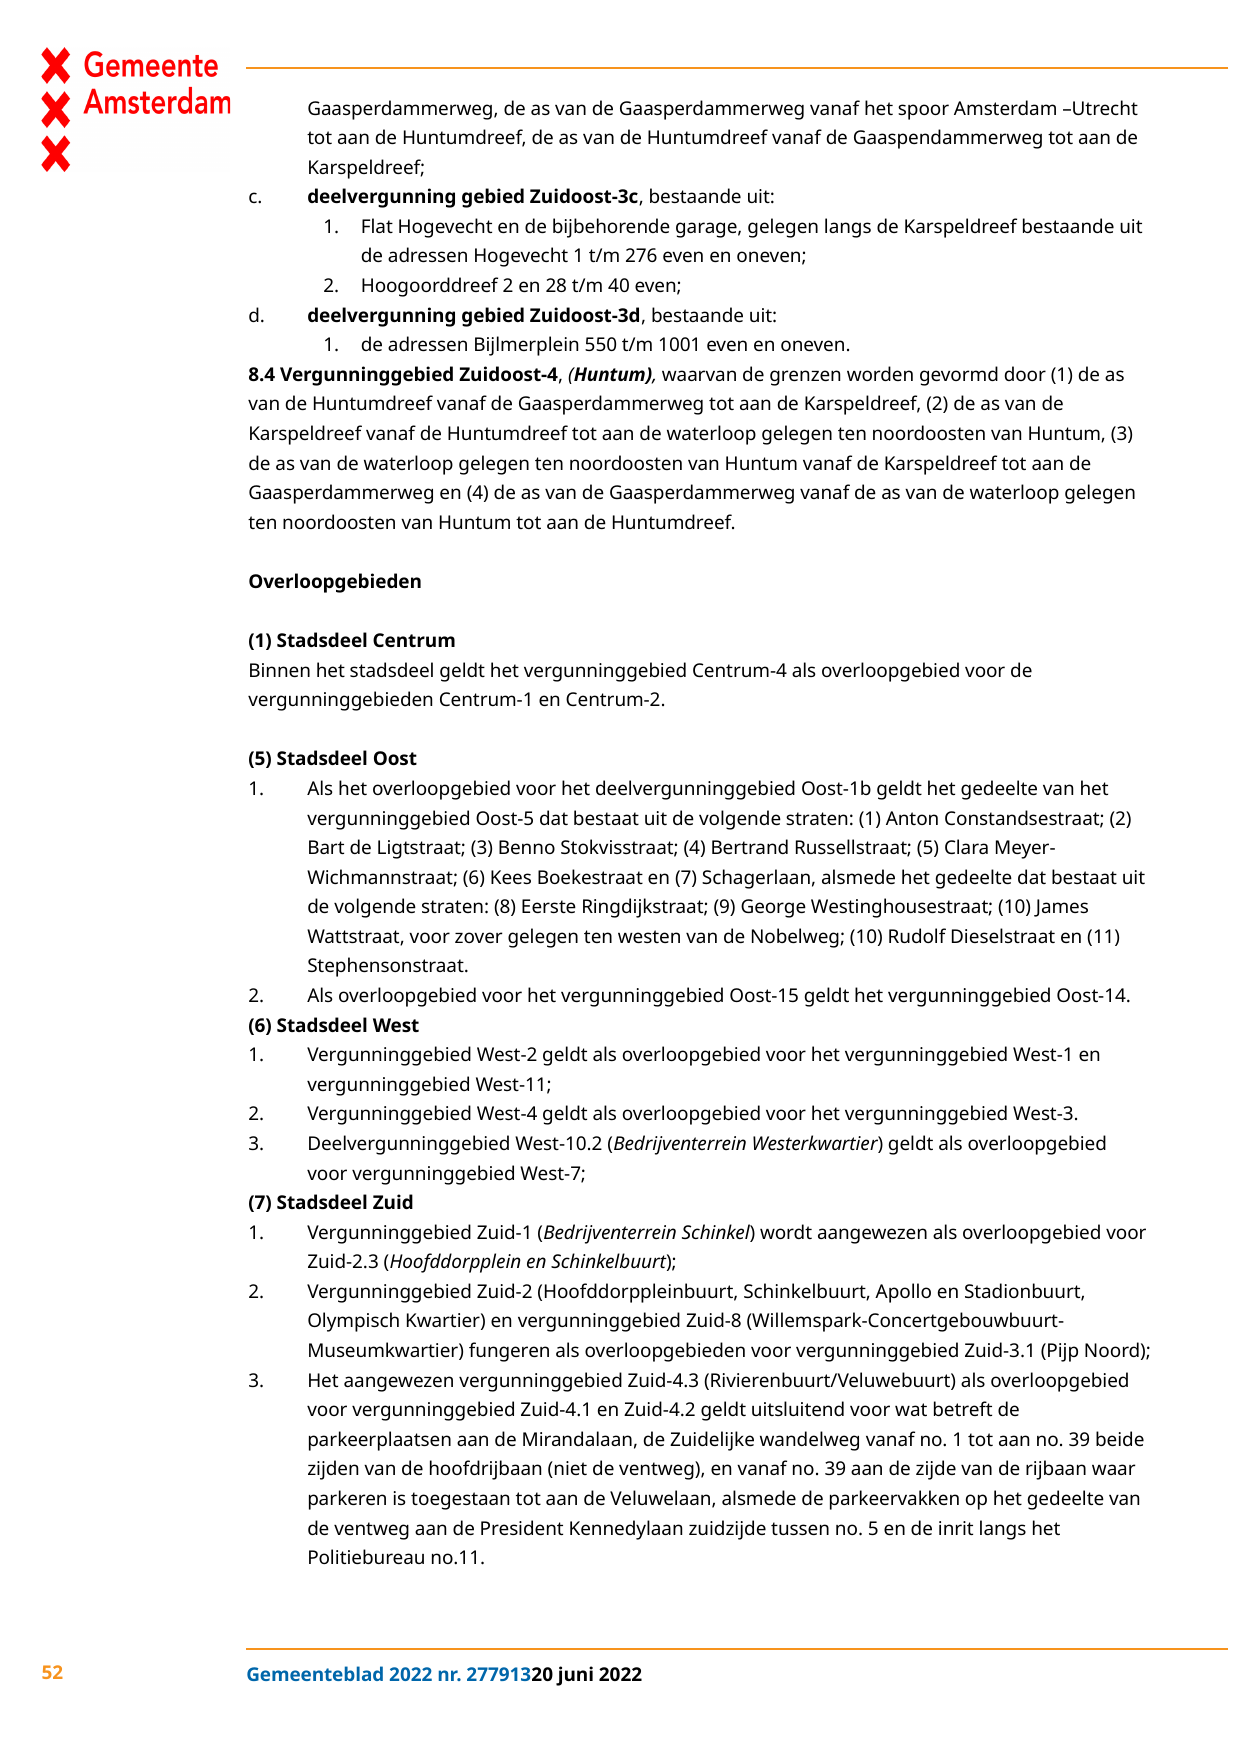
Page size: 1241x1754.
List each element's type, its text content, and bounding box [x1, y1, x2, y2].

text (6) Stadsdeel West [248, 1012, 1152, 1038]
list Vergunninggebied Zuid-1 (Bedrijventerrein Schinkel) wordt aangewezen als overloopgebied voor Zuid-2.3 (Hoofddorpplein en Schinkelbuurt); [248, 1219, 1152, 1274]
list Als overloopgebied voor het vergunninggebied Oost-15 geldt het vergunninggebied Oost-14. [248, 982, 1152, 1008]
list deelvergunning gebied Zuidoost-3c, bestaande uit: [248, 183, 1152, 209]
list Vergunninggebied West-4 geldt als overloopgebied voor het vergunninggebied West-3. [248, 1101, 1152, 1126]
text (5) Stadsdeel Oost [248, 746, 1152, 771]
list Als het overloopgebied voor het deelvergunninggebied Oost-1b geldt het gedeelte van het vergunninggebied Oost-5 dat bestaat uit de volgende straten: (1) Anton Constandsestraat; (2) Bart de Ligtstraat; (3) Benno Stokvisstraat; (4) Bertrand Russellstraat; (5) Clara Meyer-Wichmannstraat; (6) Kees Boekestraat en (7) Schagerlaan, alsmede het gedeelte dat bestaat uit de volgende straten: (8) Eerste Ringdijkstraat; (9) George Westinghousestraat; (10) James Wattstraat, voor zover gelegen ten westen van de Nobelweg; (10) Rudolf Dieselstraat en (11) Stephensonstraat. [248, 775, 1152, 978]
list Het aangewezen vergunninggebied Zuid-4.3 (Rivierenbuurt/Veluwebuurt) als overloopgebied voor vergunninggebied Zuid-4.1 en Zuid-4.2 geldt uitsluitend voor wat betreft de parkeerplaatsen aan de Mirandalaan, de Zuidelijke wandelweg vanaf no. 1 tot aan no. 39 beide zijden van de hoofdrijbaan (niet de ventweg), en vanaf no. 39 aan de zijde van de rijbaan waar parkeren is toegestaan tot aan de Veluwelaan, alsmede de parkeervakken op het gedeelte van de ventweg aan de President Kennedylaan zuidzijde tussen no. 5 en de inrit langs het Politiebureau no.11. [248, 1367, 1152, 1570]
list Hoogoorddreef 2 en 28 t/m 40 even; [323, 272, 1152, 298]
list Vergunninggebied West-2 geldt als overloopgebied voor het vergunninggebied West-1 en vergunninggebied West-11; [248, 1041, 1152, 1097]
list Deelvergunninggebied West-10.2 (Bedrijventerrein Westerkwartier) geldt als overloopgebied voor vergunninggebied West-7; [248, 1130, 1152, 1186]
list Flat Hogevecht en de bijbehorende garage, gelegen langs de Karspeldreef bestaande uit de adressen Hogevecht 1 t/m 276 even en oneven; [323, 213, 1152, 268]
text Binnen het stadsdeel geldt het vergunninggebied Centrum-4 als overloopgebied voor de vergunninggebieden Centrum-1 en Centrum-2. [248, 657, 1152, 712]
text 8.4 Vergunninggebied Zuidoost-4, (Huntum), waarvan de grenzen worden gevormd door (1) de as van de Huntumdreef vanaf de Gaasperdammerweg tot aan de Karspeldreef, (2) de as van de Karspeldreef vanaf de Huntumdreef tot aan de waterloop gelegen ten noordoosten van Huntum, (3) de as van de waterloop gelegen ten noordoosten van Huntum vanaf de Karspeldreef tot aan de Gaasperdammerweg en (4) de as van de Gaasperdammerweg vanaf de as van de waterloop gelegen ten noordoosten van Huntum tot aan de Huntumdreef. [248, 361, 1152, 535]
list Gaasperdammerweg, de as van de Gaasperdammerweg vanaf het spoor Amsterdam –Utrecht tot aan de Huntumdreef, de as van de Huntumdreef vanaf de Gaaspendammerweg tot aan de Karspeldreef; [248, 95, 1152, 180]
list deelvergunning gebied Zuidoost-3d, bestaande uit: [248, 302, 1152, 328]
picture [41, 47, 231, 172]
text (1) Stadsdeel Centrum [248, 627, 1152, 653]
list Vergunninggebied Zuid-2 (Hoofddorppleinbuurt, Schinkelbuurt, Apollo en Stadionbuurt, Olympisch Kwartier) en vergunninggebied Zuid-8 (Willemspark-Concertgebouwbuurt-Museumkwartier) fungeren als overloopgebieden voor vergunninggebied Zuid-3.1 (Pijp Noord); [248, 1278, 1152, 1363]
text (7) Stadsdeel Zuid [248, 1189, 1152, 1215]
list de adressen Bijlmerplein 550 t/m 1001 even en oneven. [323, 331, 1152, 357]
text Overloopgebieden [248, 568, 1152, 594]
